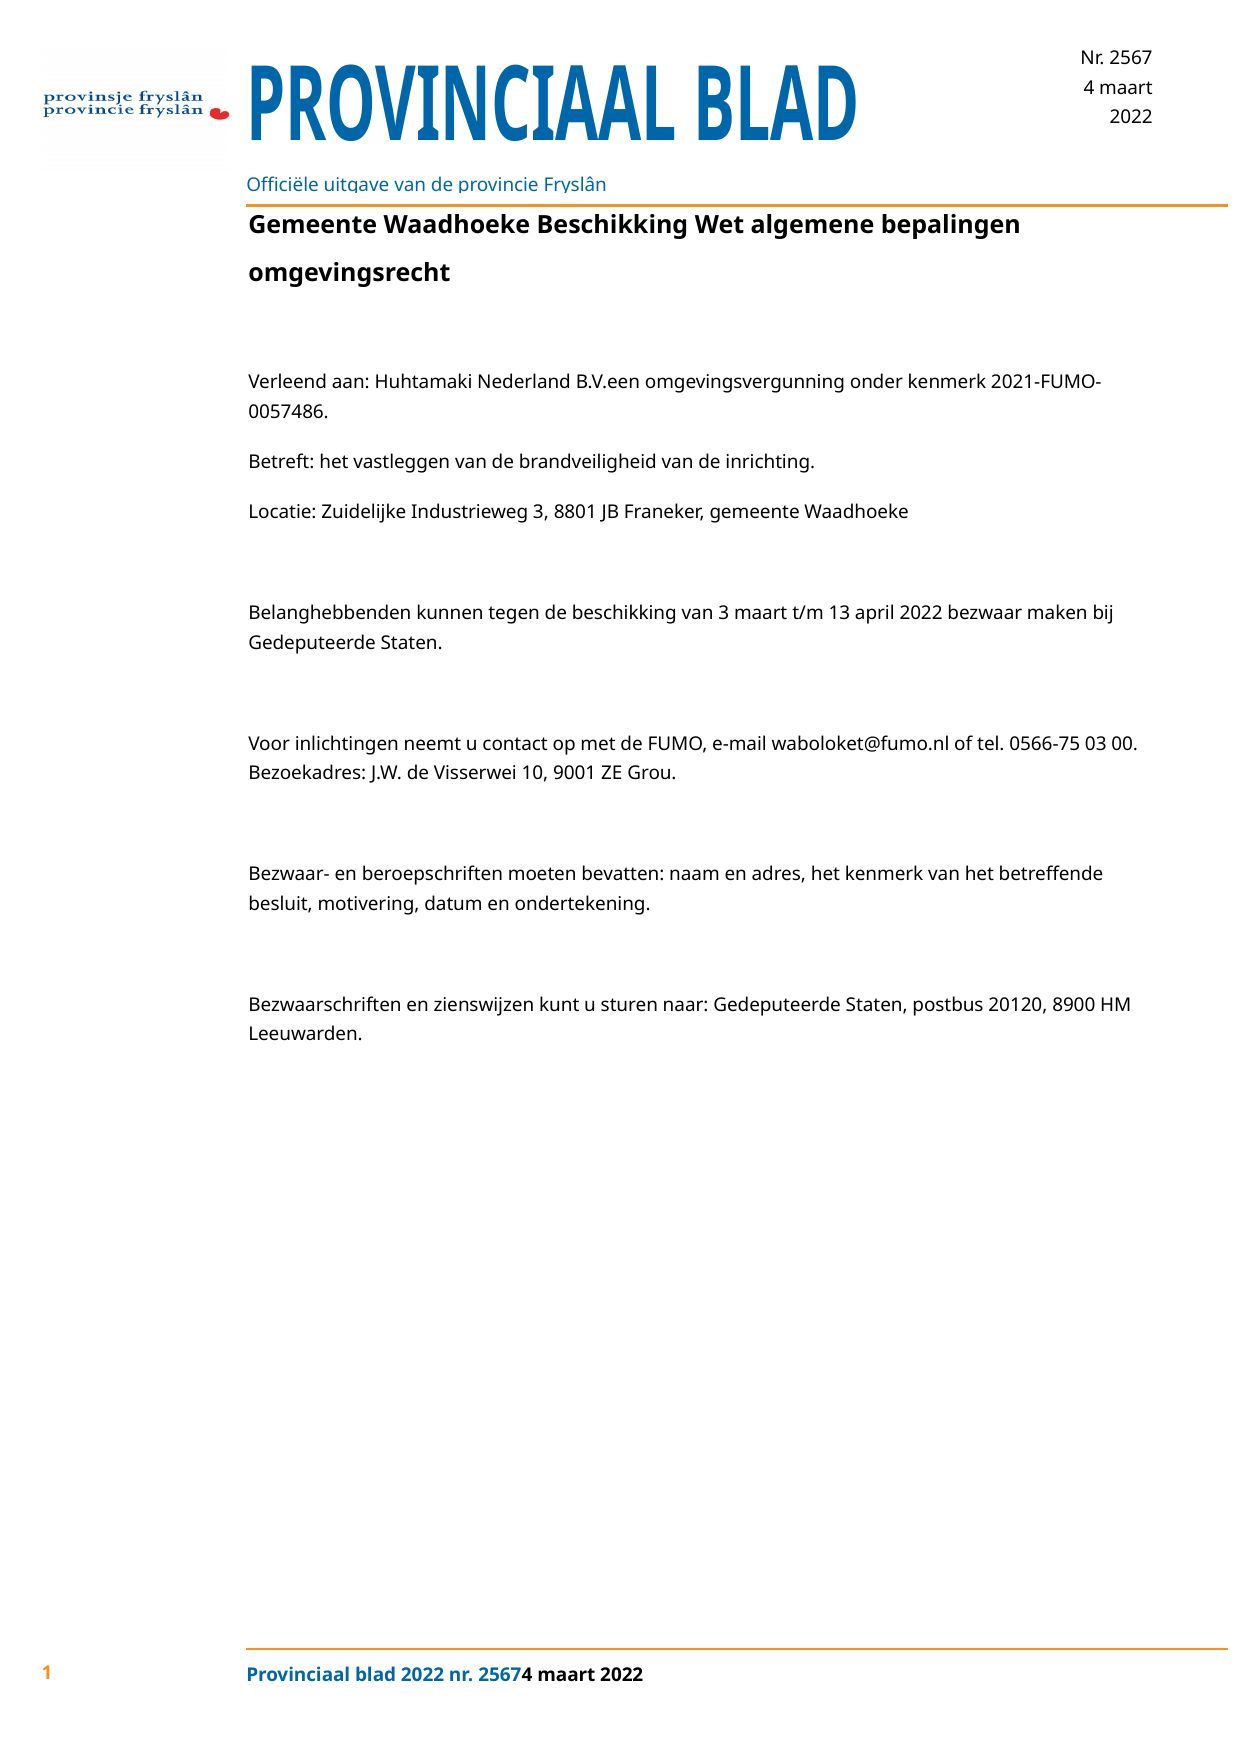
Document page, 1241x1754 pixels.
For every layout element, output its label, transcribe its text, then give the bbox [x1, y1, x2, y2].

text Verleend aan: Huhtamaki Nederland B.V.een omgevingsvergunning onder kenmerk 2021-FUMO-0057486. [248, 368, 1152, 424]
text Locatie: Zuidelijke Industrieweg 3, 8801 JB Franeker, gemeente Waadhoeke [248, 499, 1152, 524]
text Belanghebbenden kunnen tegen de beschikking van 3 maart t/m 13 april 2022 bezwaar maken bij Gedeputeerde Staten. [248, 599, 1152, 655]
picture [41, 47, 231, 172]
text Bezwaarschriften en zienswijzen kunt u sturen naar: Gedeputeerde Staten, postbus 20120, 8900 HM Leeuwarden. [248, 991, 1152, 1046]
text Betreft: het vastleggen van de brandveiligheid van de inrichting. [248, 448, 1152, 474]
text Gemeente Waadhoeke Beschikking Wet algemene bepalingen omgevingsrecht [248, 207, 1152, 288]
text Bezwaar- en beroepschriften moeten bevatten: naam en adres, het kenmerk van het betreffende besluit, motivering, datum en ondertekening. [248, 860, 1152, 916]
text Voor inlichtingen neemt u contact op met de FUMO, e-mail waboloket@fumo.nl of tel. 0566-75 03 00. Bezoekadres: J.W. de Visserwei 10, 9001 ZE Grou. [248, 730, 1152, 785]
